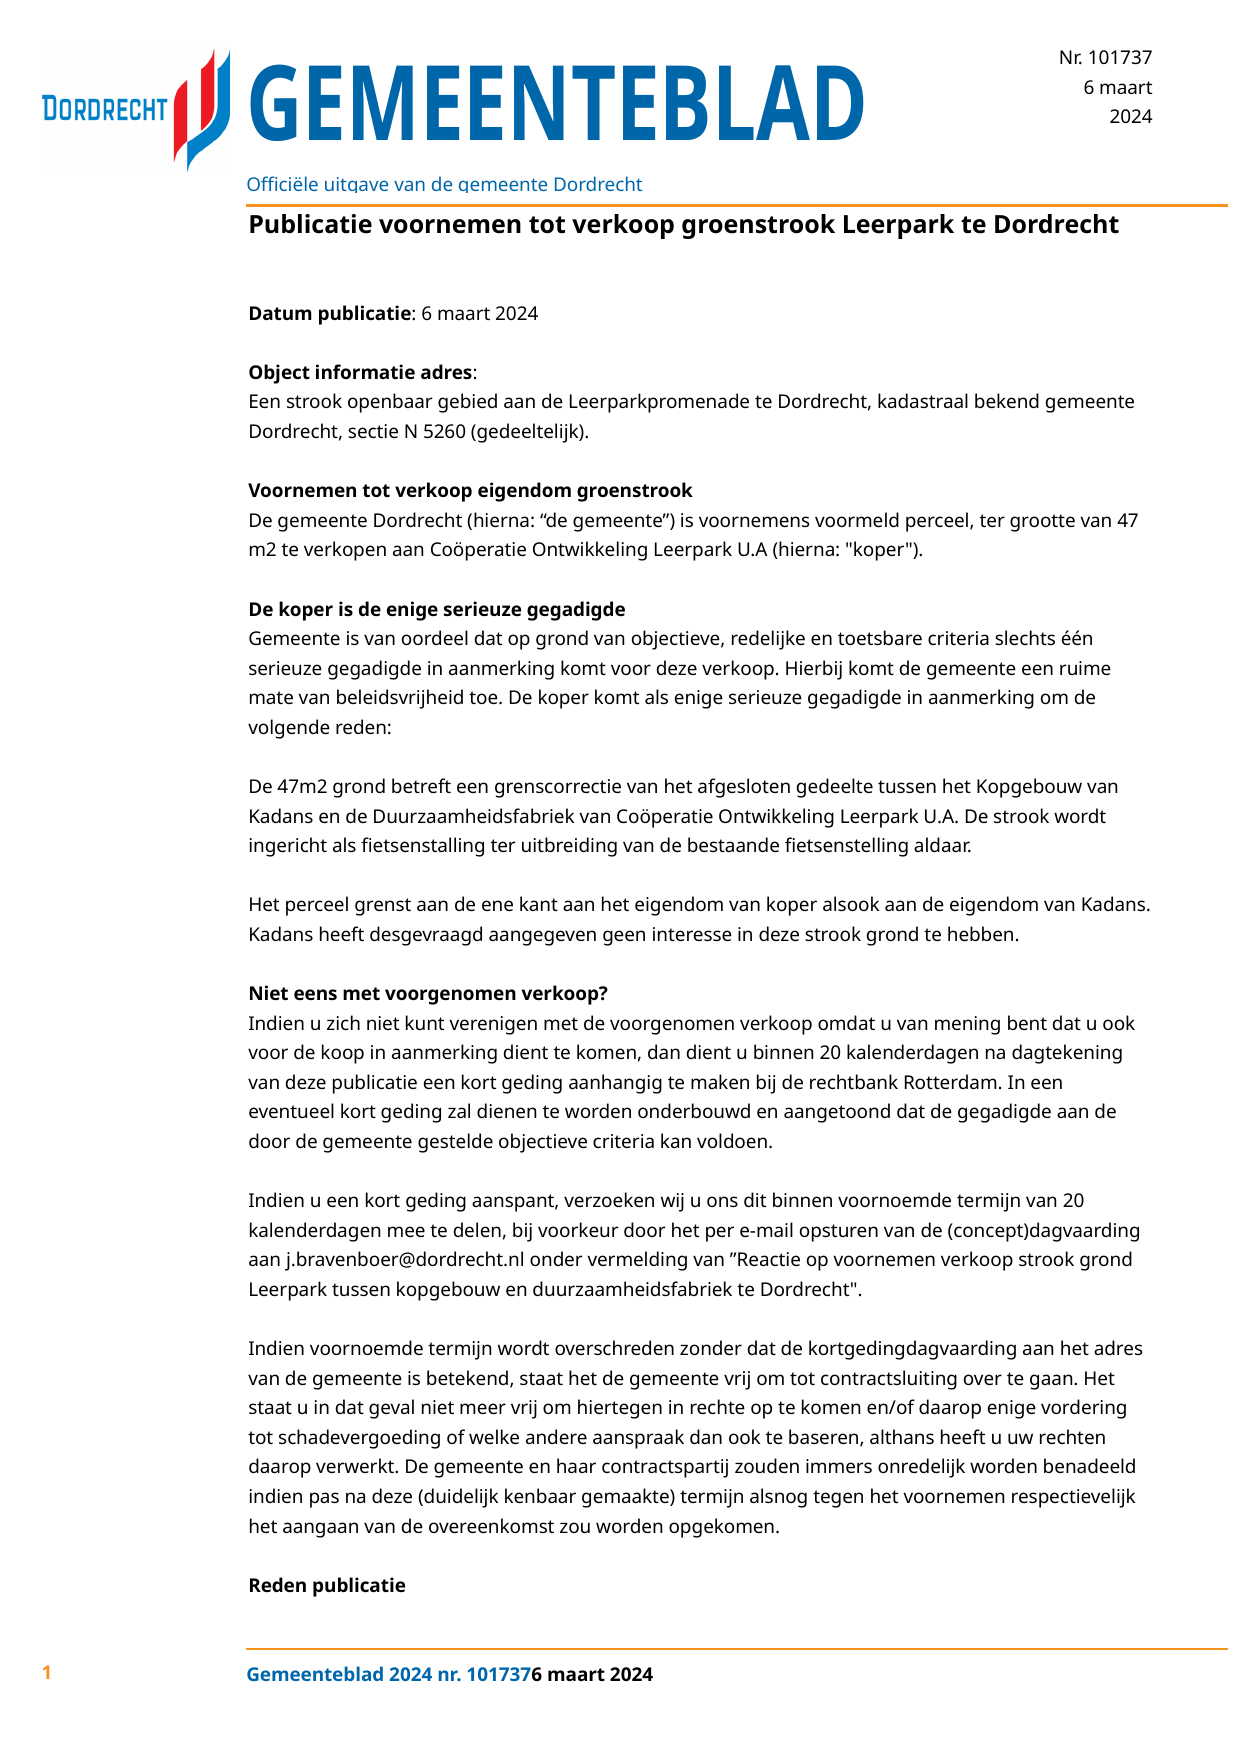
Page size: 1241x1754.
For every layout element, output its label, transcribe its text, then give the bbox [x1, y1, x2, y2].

text Indien voornoemde termijn wordt overschreden zonder dat de kortgedingdagvaarding aan het adres van de gemeente is betekend, staat het de gemeente vrij om tot contractsluiting over te gaan. Het staat u in dat geval niet meer vrij om hiertegen in rechte op te komen en/of daarop enige vordering tot schadevergoeding of welke andere aanspraak dan ook te baseren, althans heeft u uw rechten daarop verwerkt. De gemeente en haar contractspartij zouden immers onredelijk worden benadeeld indien pas na deze (duidelijk kenbaar gemaakte) termijn alsnog tegen het voornemen respectievelijk het aangaan van de overeenkomst zou worden opgekomen. [248, 1335, 1152, 1538]
text Niet eens met voorgenomen verkoop? [248, 980, 1152, 1006]
text De koper is de enige serieuze gegadigde [248, 596, 1152, 621]
text Indien u zich niet kunt verenigen met de voorgenomen verkoop omdat u van mening bent dat u ook voor de koop in aanmerking dient te komen, dan dient u binnen 20 kalenderdagen na dagtekening van deze publicatie een kort geding aanhangig te maken bij de rechtbank Rotterdam. In een eventueel kort geding zal dienen te worden onderbouwd en aangetoond dat de gegadigde aan de door de gemeente gestelde objectieve criteria kan voldoen. [248, 1010, 1152, 1154]
text Datum publicatie: 6 maart 2024 [248, 300, 1152, 326]
text Het perceel grenst aan de ene kant aan het eigendom van koper alsook aan de eigendom van Kadans. Kadans heeft desgevraagd aangegeven geen interesse in deze strook grond te hebben. [248, 892, 1152, 947]
picture [41, 47, 231, 172]
text Voornemen tot verkoop eigendom groenstrook [248, 477, 1152, 503]
text De gemeente Dordrecht (hierna: “de gemeente”) is voornemens voormeld perceel, ter grootte van 47 m2 te verkopen aan Coöperatie Ontwikkeling Leerpark U.A (hierna: "koper"). [248, 507, 1152, 562]
text Reden publicatie [248, 1572, 1152, 1598]
text De 47m2 grond betreft een grenscorrectie van het afgesloten gedeelte tussen het Kopgebouw van Kadans en de Duurzaamheidsfabriek van Coöperatie Ontwikkeling Leerpark U.A. De strook wordt ingericht als fietsenstalling ter uitbreiding van de bestaande fietsenstelling aldaar. [248, 773, 1152, 858]
text Een strook openbaar gebied aan de Leerparkpromenade te Dordrecht, kadastraal bekend gemeente Dordrecht, sectie N 5260 (gedeeltelijk). [248, 389, 1152, 444]
text Publicatie voornemen tot verkoop groenstrook Leerpark te Dordrecht [248, 207, 1152, 241]
text Object informatie adres: [248, 359, 1152, 385]
text Indien u een kort geding aanspant, verzoeken wij u ons dit binnen voornoemde termijn van 20 kalenderdagen mee te delen, bij voorkeur door het per e-mail opsturen van de (concept)dagvaarding aan j.bravenboer@dordrecht.nl onder vermelding van ”Reactie op voornemen verkoop strook grond Leerpark tussen kopgebouw en duurzaamheidsfabriek te Dordrecht". [248, 1187, 1152, 1302]
text Gemeente is van oordeel dat op grond van objectieve, redelijke en toetsbare criteria slechts één serieuze gegadigde in aanmerking komt voor deze verkoop. Hierbij komt de gemeente een ruime mate van beleidsvrijheid toe. De koper komt als enige serieuze gegadigde in aanmerking om de volgende reden: [248, 625, 1152, 740]
